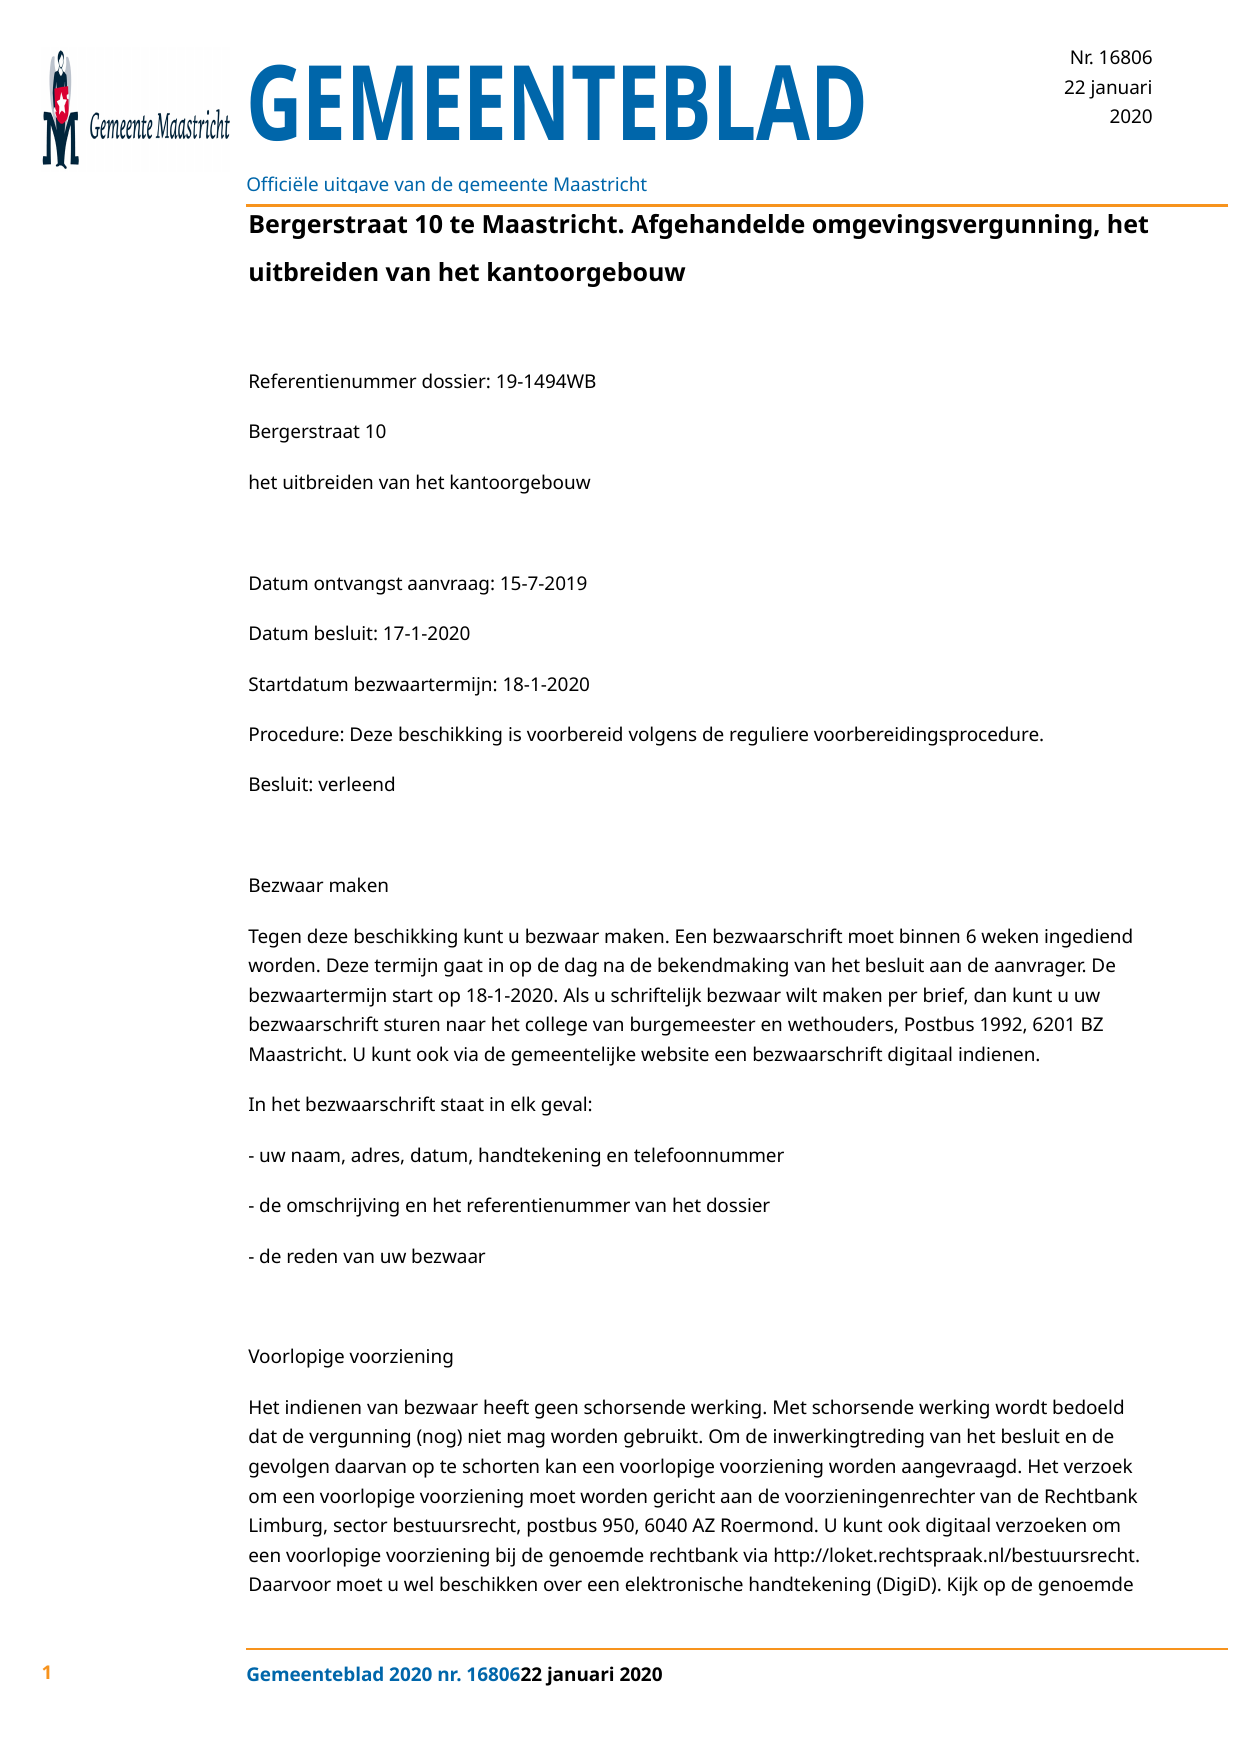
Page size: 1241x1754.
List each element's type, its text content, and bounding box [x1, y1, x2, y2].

text Referentienummer dossier: 19-1494WB [248, 368, 1152, 394]
text Bezwaar maken [248, 872, 1152, 898]
picture [41, 47, 231, 172]
text In het bezwaarschrift staat in elk geval: [248, 1092, 1152, 1117]
text Het indienen van bezwaar heeft geen schorsende werking. Met schorsende werking wordt bedoeld dat de vergunning (nog) niet mag worden gebruikt. Om de inwerkingtreding van het besluit en de gevolgen daarvan op te schorten kan een voorlopige voorziening worden aangevraagd. Het verzoek om een voorlopige voorziening moet worden gericht aan de voorzieningenrechter van de Rechtbank Limburg, sector bestuursrecht, postbus 950, 6040 AZ Roermond. U kunt ook digitaal verzoeken om een voorlopige voorziening bij de genoemde rechtbank via http://loket.rechtspraak.nl/bestuursrecht. Daarvoor moet u wel beschikken over een elektronische handtekening (DigiD). Kijk op de genoemde [248, 1394, 1152, 1597]
text Procedure: Deze beschikking is voorbereid volgens de reguliere voorbereidingsprocedure. [248, 721, 1152, 747]
text het uitbreiden van het kantoorgebouw [248, 469, 1152, 495]
text Datum besluit: 17-1-2020 [248, 620, 1152, 646]
text - de omschrijving en het referentienummer van het dossier [248, 1192, 1152, 1218]
text Voorlopige voorziening [248, 1344, 1152, 1369]
text Tegen deze beschikking kunt u bezwaar maken. Een bezwaarschrift moet binnen 6 weken ingediend worden. Deze termijn gaat in op de dag na de bekendmaking van het besluit aan de aanvrager. De bezwaartermijn start op 18-1-2020. Als u schriftelijk bezwaar wilt maken per brief, dan kunt u uw bezwaarschrift sturen naar het college van burgemeester en wethouders, Postbus 1992, 6201 BZ Maastricht. U kunt ook via de gemeentelijke website een bezwaarschrift digitaal indienen. [248, 923, 1152, 1067]
text Datum ontvangst aanvraag: 15-7-2019 [248, 570, 1152, 596]
text Besluit: verleend [248, 772, 1152, 797]
text Bergerstraat 10 [248, 419, 1152, 444]
text - de reden van uw bezwaar [248, 1243, 1152, 1269]
text Bergerstraat 10 te Maastricht. Afgehandelde omgevingsvergunning, het uitbreiden van het kantoorgebouw [248, 207, 1152, 288]
text Startdatum bezwaartermijn: 18-1-2020 [248, 671, 1152, 697]
text - uw naam, adres, datum, handtekening en telefoonnummer [248, 1142, 1152, 1168]
